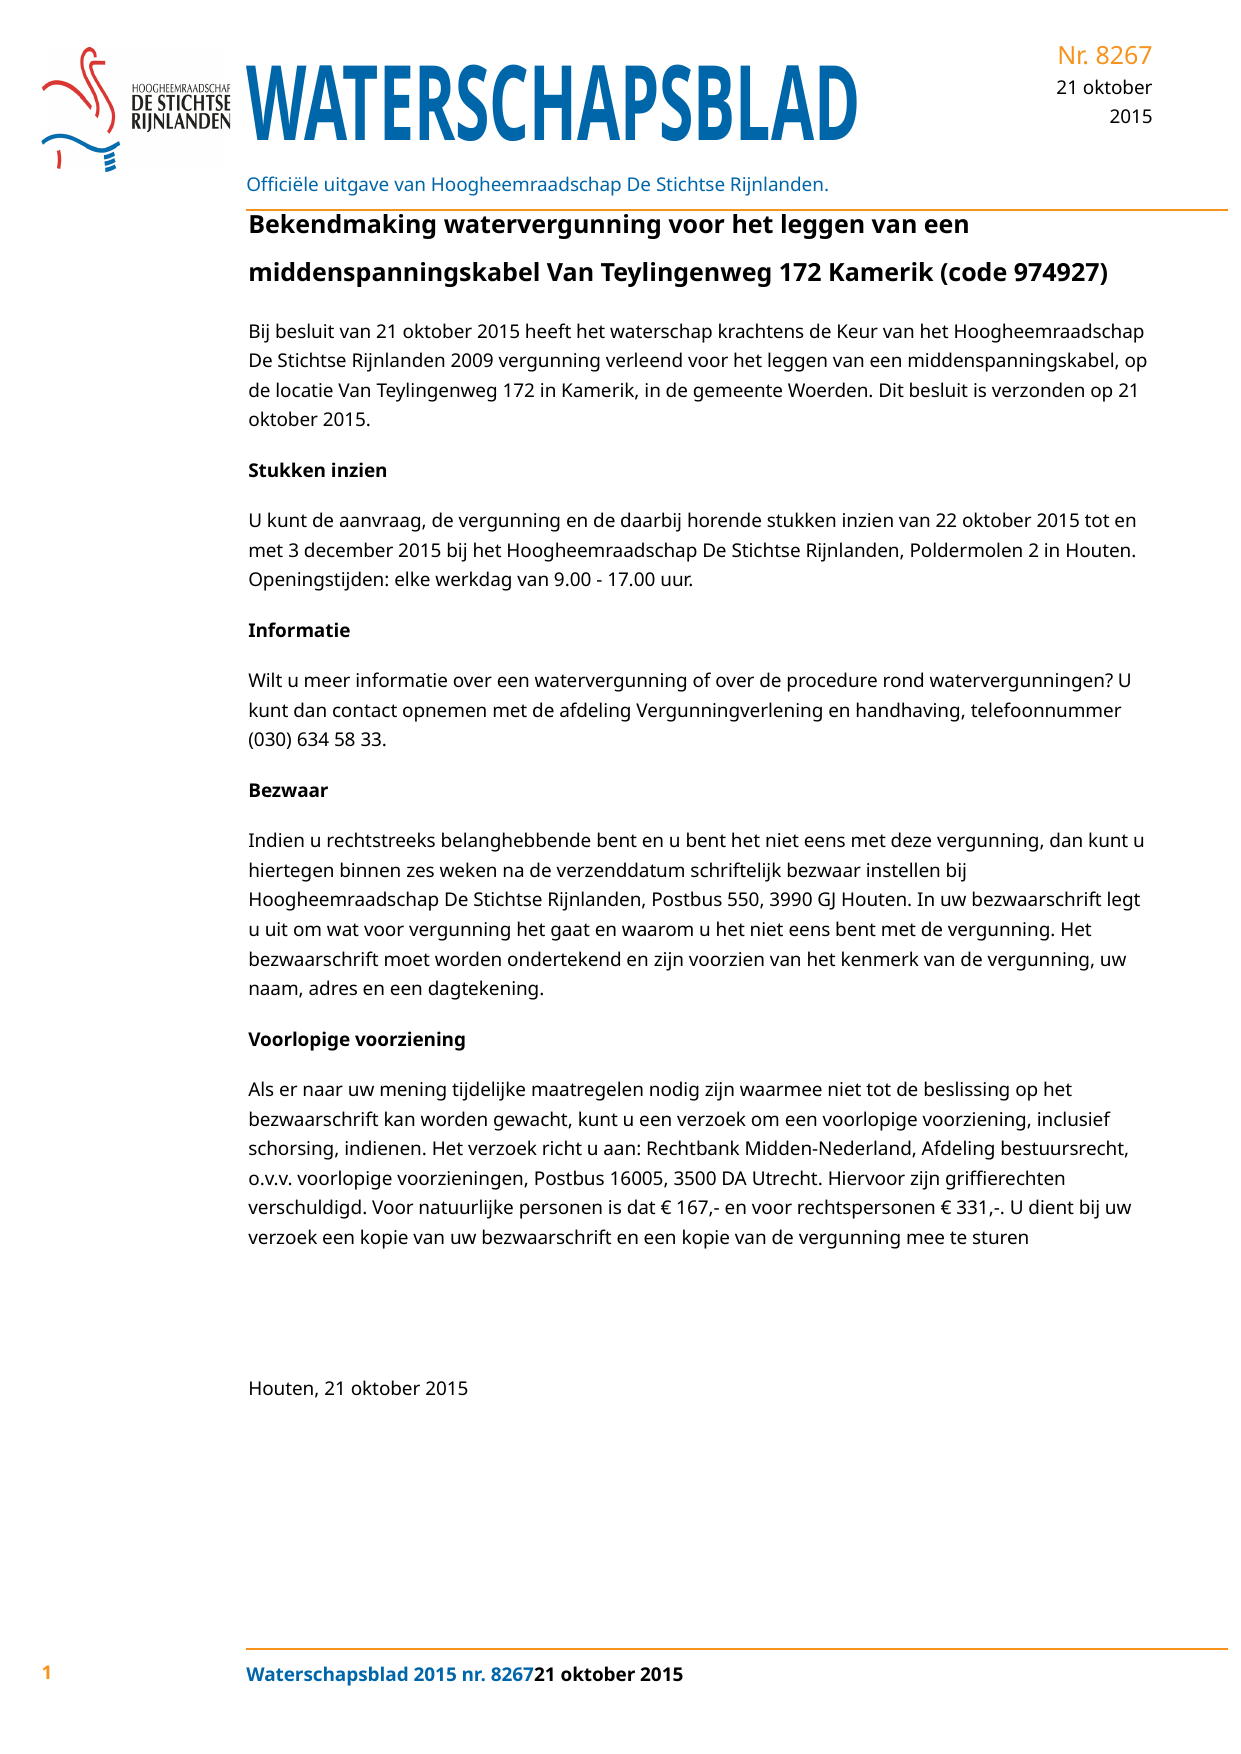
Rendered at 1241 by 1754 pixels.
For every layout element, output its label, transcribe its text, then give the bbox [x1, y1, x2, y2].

picture [41, 47, 231, 172]
text Indien u rechtstreeks belanghebbende bent en u bent het niet eens met deze vergunning, dan kunt u hiertegen binnen zes weken na de verzenddatum schriftelijk bezwaar instellen bij Hoogheemraadschap De Stichtse Rijnlanden, Postbus 550, 3990 GJ Houten. In uw bezwaarschrift legt u uit om wat voor vergunning het gaat en waarom u het niet eens bent met de vergunning. Het bezwaarschrift moet worden ondertekend en zijn voorzien van het kenmerk van de vergunning, uw naam, adres en een dagtekening. [248, 827, 1152, 1001]
text Voorlopige voorziening [248, 1026, 1152, 1052]
text Bekendmaking watervergunning voor het leggen van een middenspanningskabel Van Teylingenweg 172 Kamerik (code 974927) [248, 211, 1152, 288]
text U kunt de aanvraag, de vergunning en de daarbij horende stukken inzien van 22 oktober 2015 tot en met 3 december 2015 bij het Hoogheemraadschap De Stichtse Rijnlanden, Poldermolen 2 in Houten. Openingstijden: elke werkdag van 9.00 - 17.00 uur. [248, 507, 1152, 592]
text Als er naar uw mening tijdelijke maatregelen nodig zijn waarmee niet tot de beslissing op het bezwaarschrift kan worden gewacht, kunt u een verzoek om een voorlopige voorziening, inclusief schorsing, indienen. Het verzoek richt u aan: Rechtbank Midden-Nederland, Afdeling bestuursrecht, o.v.v. voorlopige voorzieningen, Postbus 16005, 3500 DA Utrecht. Hiervoor zijn griffierechten verschuldigd. Voor natuurlijke personen is dat € 167,- en voor rechtspersonen € 331,-. U dient bij uw verzoek een kopie van uw bezwaarschrift en een kopie van de vergunning mee te sturen [248, 1076, 1152, 1250]
text Informatie [248, 617, 1152, 643]
text Bezwaar [248, 777, 1152, 803]
text Stukken inzien [248, 457, 1152, 483]
text Bij besluit van 21 oktober 2015 heeft het waterschap krachtens de Keur van het Hoogheemraadschap De Stichtse Rijnlanden 2009 vergunning verleend voor het leggen van een middenspanningskabel, op de locatie Van Teylingenweg 172 in Kamerik, in de gemeente Woerden. Dit besluit is verzonden op 21 oktober 2015. [248, 318, 1152, 432]
text Houten, 21 oktober 2015 [248, 1375, 1152, 1401]
text Wilt u meer informatie over een watervergunning of over de procedure rond watervergunningen? U kunt dan contact opnemen met de afdeling Vergunningverlening en handhaving, telefoonnummer (030) 634 58 33. [248, 667, 1152, 752]
